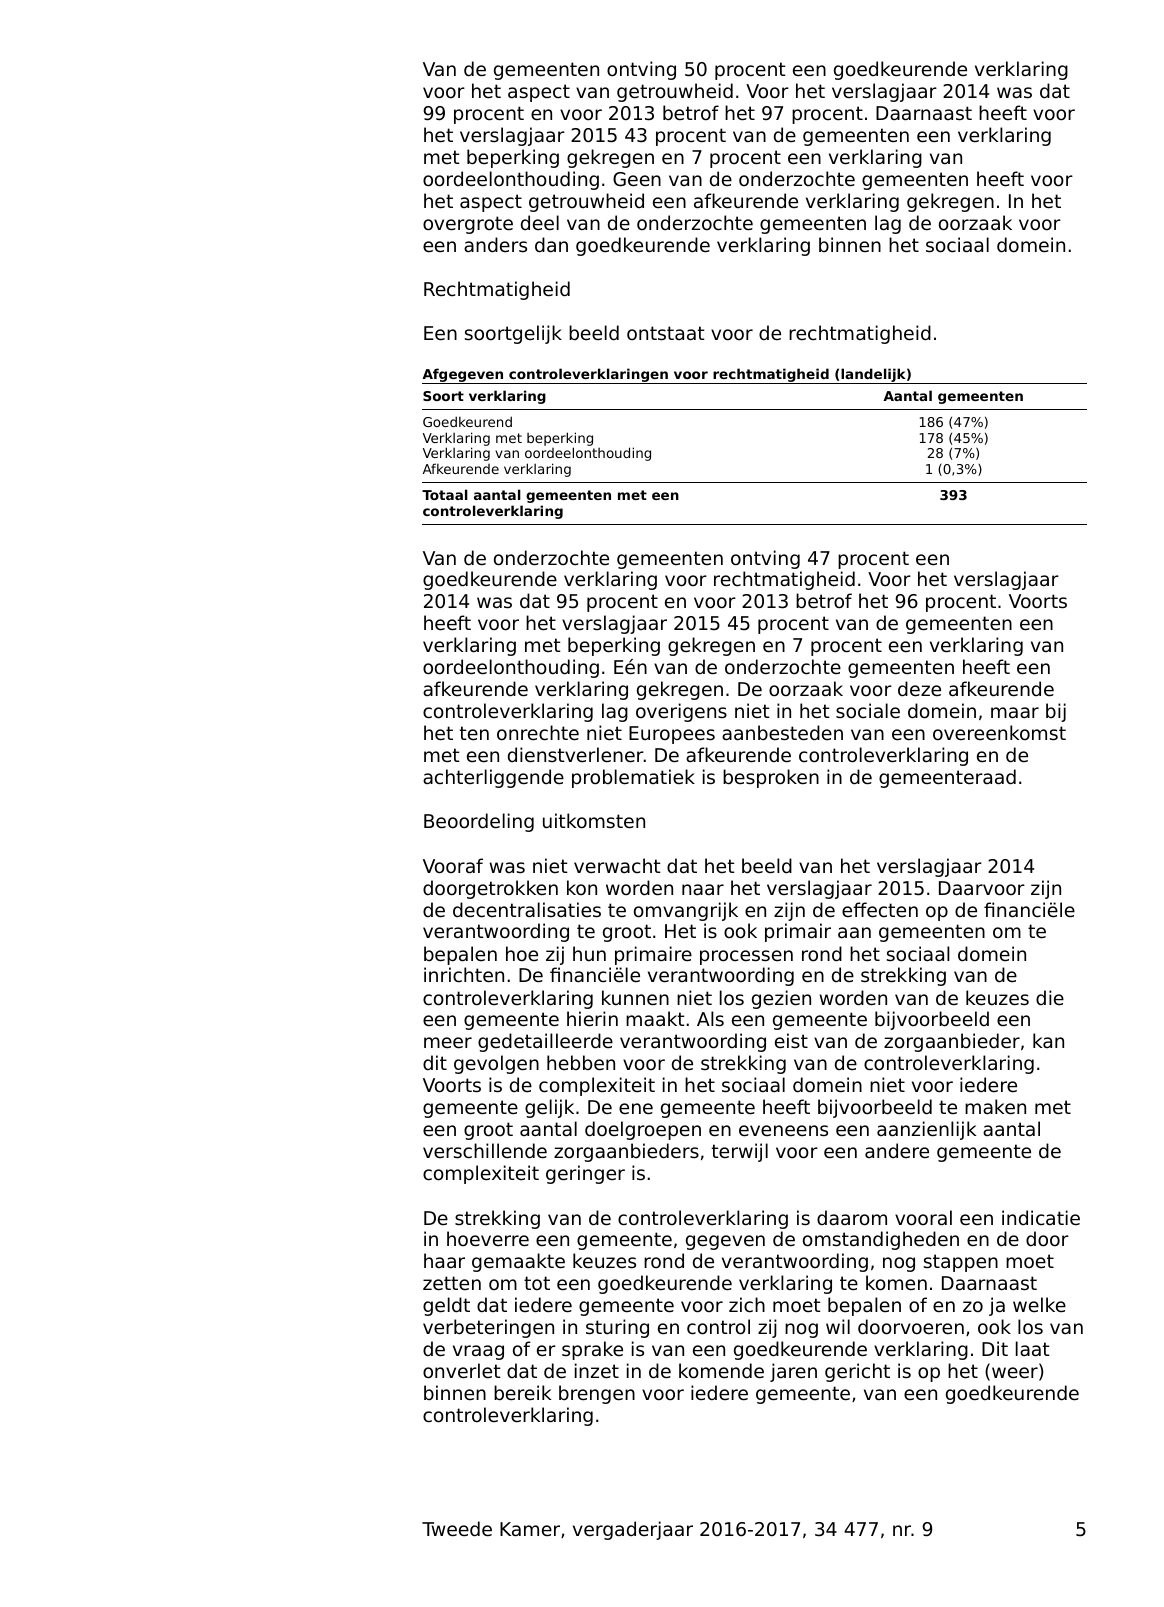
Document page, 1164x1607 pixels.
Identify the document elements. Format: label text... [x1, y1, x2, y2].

table_cell Afkeurende verklaring [422, 462, 820, 482]
table_cell Goedkeurend [422, 410, 820, 430]
text Van de gemeenten ontving 50 procent een goedkeurende verklaring voor het aspect van getrouwheid. Voor het verslagjaar 2014 was dat 99 procent en voor 2013 betrof het 97 procent. Daarnaast heeft voor het verslagjaar 2015 43 procent van de gemeenten een verklaring met beperking gekregen en 7 procent een verklaring van oordeelonthouding. Geen van de onderzochte gemeenten heeft voor het aspect getrouwheid een afkeurende verklaring gekregen. In het overgrote deel van de onderzochte gemeenten lag de oorzaak voor een anders dan goedkeurende verklaring binnen het sociaal domein. [422, 59, 1087, 257]
text Vooraf was niet verwacht dat het beeld van het verslagjaar 2014 doorgetrokken kon worden naar het verslagjaar 2015. Daarvoor zijn de decentralisaties te omvangrijk en zijn de effecten op de financiële verantwoording te groot. Het is ook primair aan gemeenten om te bepalen hoe zij hun primaire processen rond het sociaal domein inrichten. De financiële verantwoording en de strekking van de controleverklaring kunnen niet los gezien worden van de keuzes die een gemeente hierin maakt. Als een gemeente bijvoorbeeld een meer gedetailleerde verantwoording eist van de zorgaanbieder, kan dit gevolgen hebben voor de strekking van de controleverklaring. Voorts is de complexiteit in het sociaal domein niet voor iedere gemeente gelijk. De ene gemeente heeft bijvoorbeeld te maken met een groot aantal doelgroepen en eveneens een aanzienlijk aantal verschillende zorgaanbieders, terwijl voor een andere gemeente de complexiteit geringer is. [422, 856, 1087, 1185]
text Van de onderzochte gemeenten ontving 47 procent een goedkeurende verklaring voor rechtmatigheid. Voor het verslagjaar 2014 was dat 95 procent en voor 2013 betrof het 96 procent. Voorts heeft voor het verslagjaar 2015 45 procent van de gemeenten een verklaring met beperking gekregen en 7 procent een verklaring van oordeelonthouding. Eén van de onderzochte gemeenten heeft een afkeurende verklaring gekregen. De oorzaak voor deze afkeurende controleverklaring lag overigens niet in het sociale domein, maar bij het ten onrechte niet Europees aanbesteden van een overeenkomst met een dienstverlener. De afkeurende controleverklaring en de achterliggende problematiek is besproken in de gemeenteraad. [422, 547, 1087, 789]
text De strekking van de controleverklaring is daarom vooral een indicatie in hoeverre een gemeente, gegeven de omstandigheden en de door haar gemaakte keuzes rond de verantwoording, nog stappen moet zetten om tot een goedkeurende verklaring te komen. Daarnaast geldt dat iedere gemeente voor zich moet bepalen of en zo ja welke verbeteringen in sturing en control zij nog wil doorvoeren, ook los van de vraag of er sprake is van een goedkeurende verklaring. Dit laat onverlet dat de inzet in de komende jaren gericht is op het (weer) binnen bereik brengen voor iedere gemeente, van een goedkeurende controleverklaring. [422, 1207, 1087, 1427]
table_cell Aantal gemeenten [820, 384, 1087, 409]
table_cell Totaal aantal gemeenten met een controleverklaring [422, 483, 820, 524]
text Een soortgelijk beeld ontstaat voor de rechtmatigheid. [422, 323, 1087, 345]
table_cell Verklaring met beperking [422, 430, 820, 446]
table_cell Soort verklaring [422, 384, 820, 409]
subtitle Beoordeling uitkomsten [422, 811, 1087, 833]
subtitle Rechtmatigheid [422, 279, 1087, 301]
table_cell 178 (45%) [820, 430, 1087, 446]
table_cell 186 (47%) [820, 410, 1087, 430]
table_header Afgegeven controleverklaringen voor rechtmatigheid (landelijk) [422, 367, 1087, 383]
table_cell Verklaring van oordeelonthouding [422, 446, 820, 462]
table_cell 1 (0,3%) [820, 462, 1087, 482]
table_cell 28 (7%) [820, 446, 1087, 462]
table_cell 393 [820, 483, 1087, 524]
